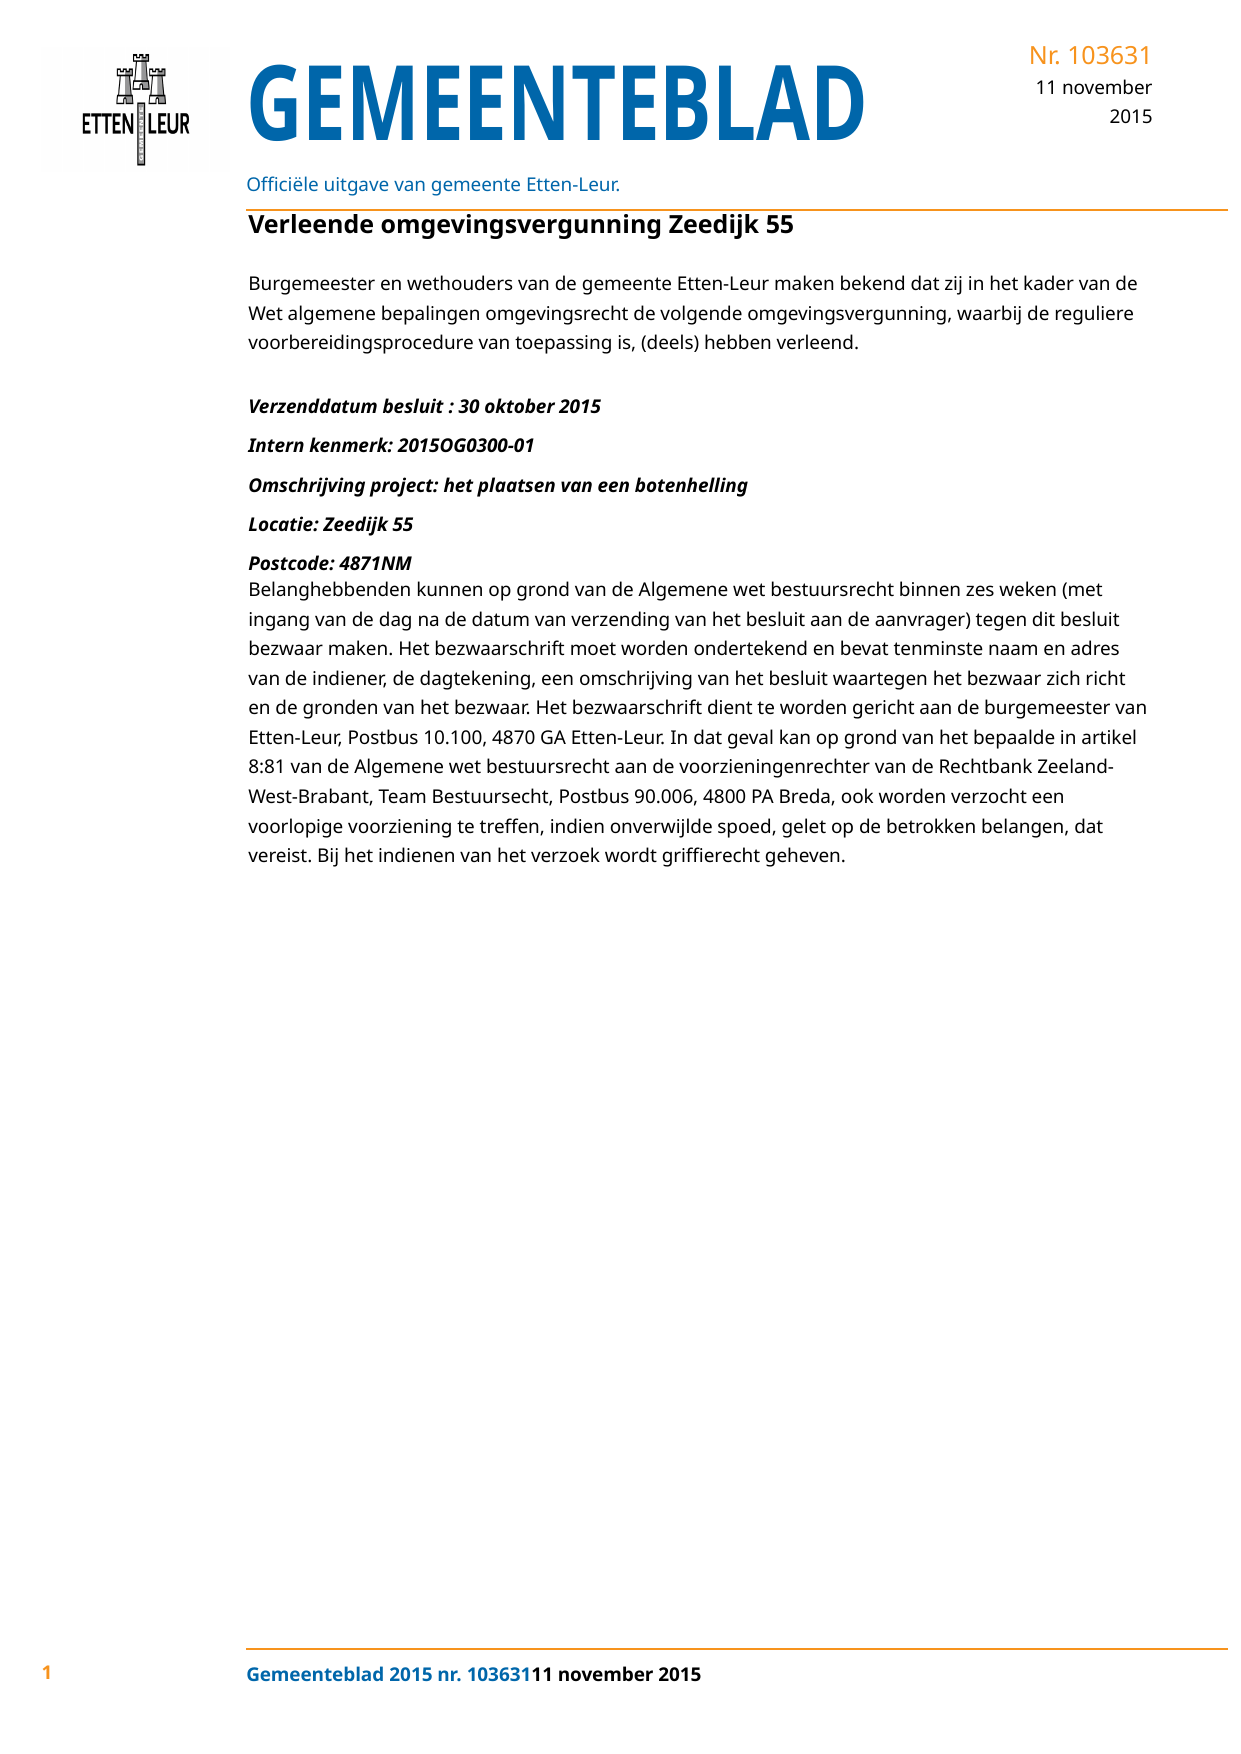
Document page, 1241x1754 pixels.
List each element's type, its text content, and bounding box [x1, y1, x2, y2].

text Verleende omgevingsvergunning Zeedijk 55 [248, 211, 1152, 241]
text Locatie: Zeedijk 55 [248, 511, 1152, 537]
text Omschrijving project: het plaatsen van een botenhelling [248, 472, 1152, 498]
picture [41, 47, 231, 172]
text Verzenddatum besluit : 30 oktober 2015 [248, 393, 1152, 419]
text Postcode: 4871NM [248, 551, 1152, 576]
text Belanghebbenden kunnen op grond van de Algemene wet bestuursrecht binnen zes weken (met ingang van de dag na de datum van verzending van het besluit aan de aanvrager) tegen dit besluit bezwaar maken. Het bezwaarschrift moet worden ondertekend en bevat tenminste naam en adres van de indiener, de dagtekening, een omschrijving van het besluit waartegen het bezwaar zich richt en de gronden van het bezwaar. Het bezwaarschrift dient te worden gericht aan de burgemeester van Etten-Leur, Postbus 10.100, 4870 GA Etten-Leur. In dat geval kan op grond van het bepaalde in artikel 8:81 van de Algemene wet bestuursrecht aan de voorzieningenrechter van de Rechtbank Zeeland-West-Brabant, Team Bestuursecht, Postbus 90.006, 4800 PA Breda, ook worden verzocht een voorlopige voorziening te treffen, indien onverwijlde spoed, gelet op de betrokken belangen, dat vereist. Bij het indienen van het verzoek wordt griffierecht geheven. [248, 576, 1152, 868]
text Intern kenmerk: 2015OG0300-01 [248, 433, 1152, 458]
text Burgemeester en wethouders van de gemeente Etten-Leur maken bekend dat zij in het kader van de Wet algemene bepalingen omgevingsrecht de volgende omgevingsvergunning, waarbij de reguliere voorbereidingsprocedure van toepassing is, (deels) hebben verleend. [248, 270, 1152, 355]
